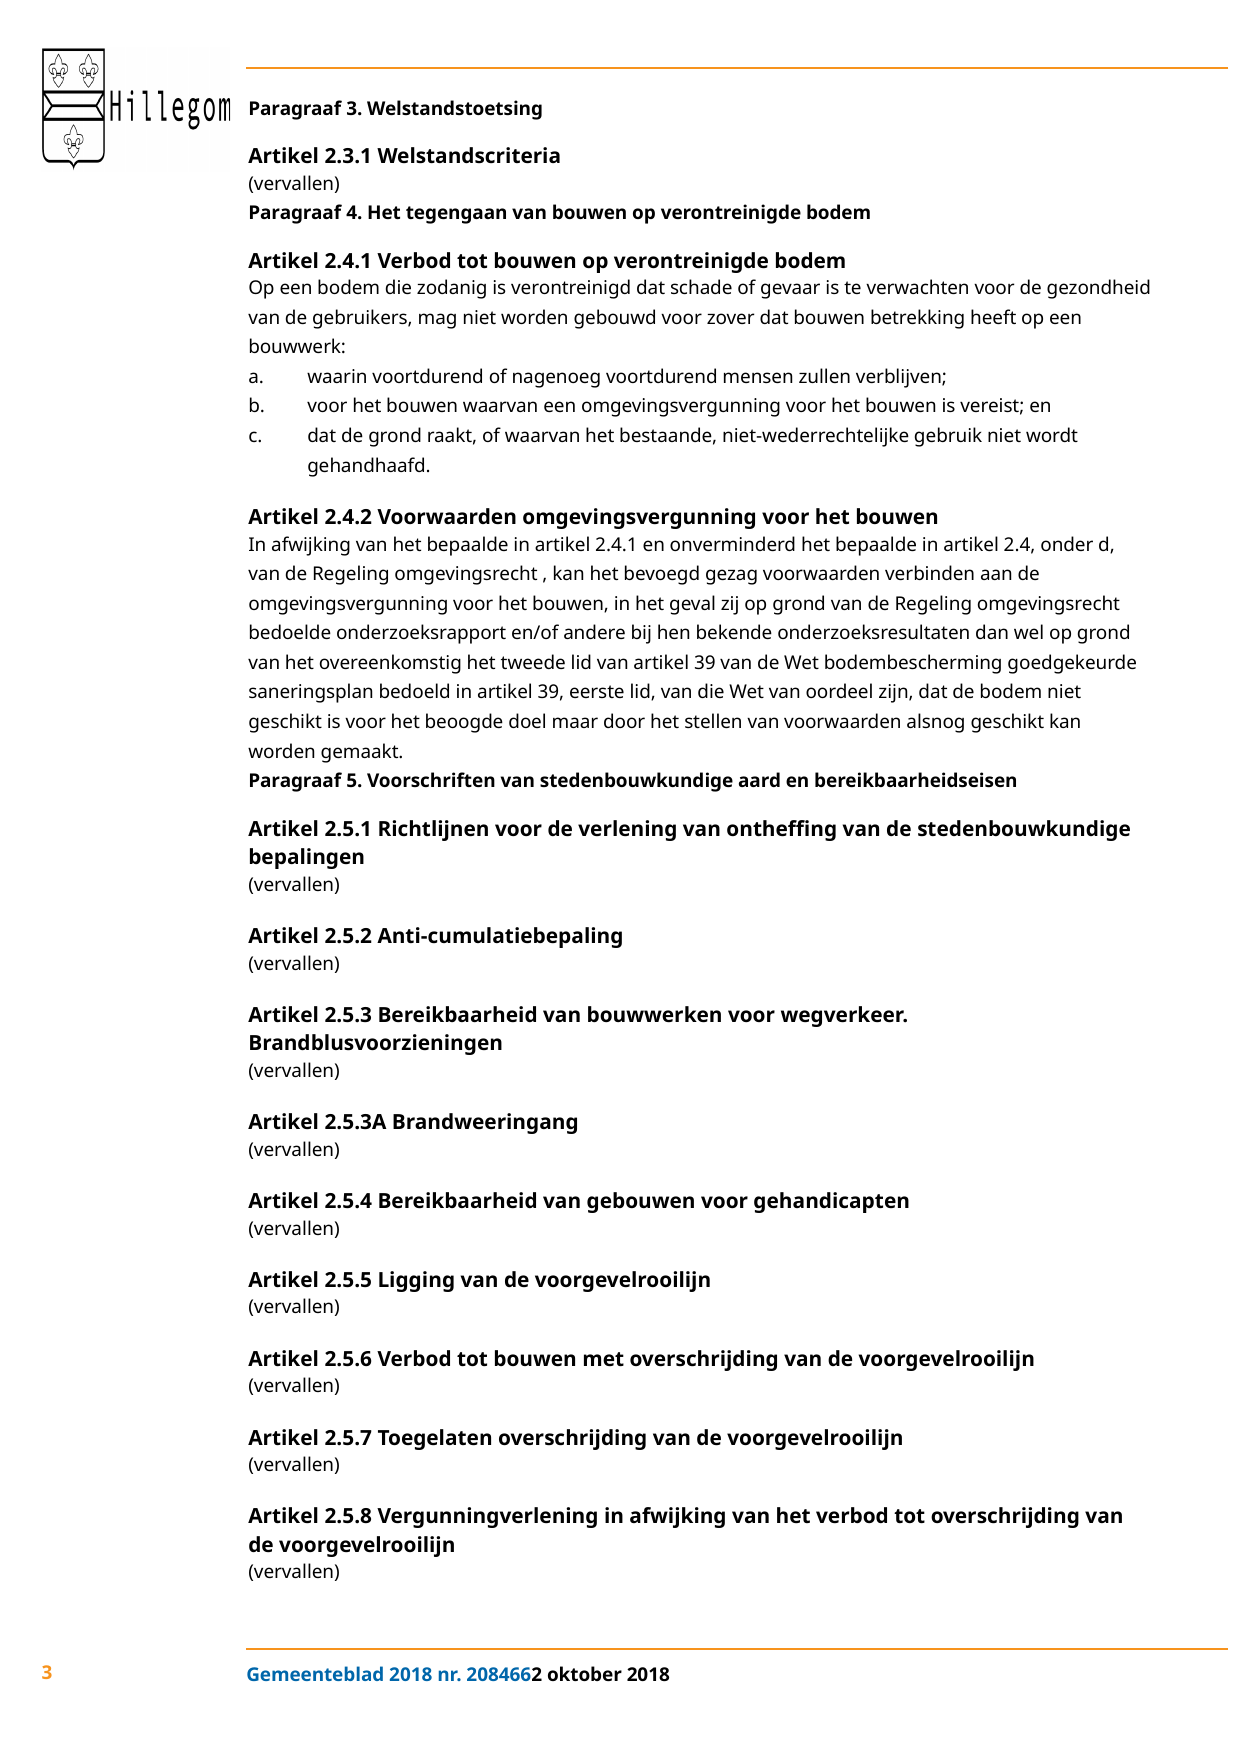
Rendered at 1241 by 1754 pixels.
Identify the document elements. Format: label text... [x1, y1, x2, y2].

text (vervallen) [248, 170, 1152, 196]
text (vervallen) [248, 1293, 1152, 1319]
text Artikel 2.5.5 Ligging van de voorgevelrooilijn [248, 1265, 1152, 1293]
text (vervallen) [248, 1215, 1152, 1240]
text Artikel 2.5.3A Brandweeringang [248, 1107, 1152, 1136]
text Paragraaf 4. Het tegengaan van bouwen op verontreinigde bodem [248, 199, 1152, 225]
text Paragraaf 5. Voorschriften van stedenbouwkundige aard en bereikbaarheidseisen [248, 767, 1152, 793]
text Artikel 2.5.4 Bereikbaarheid van gebouwen voor gehandicapten [248, 1186, 1152, 1215]
text Artikel 2.5.8 Vergunningverlening in afwijking van het verbod tot overschrijding van de voorgevelrooilijn [248, 1502, 1152, 1558]
text Artikel 2.4.2 Voorwaarden omgevingsvergunning voor het bouwen [248, 502, 1152, 531]
text Artikel 2.5.2 Anti-cumulatiebepaling [248, 921, 1152, 950]
text (vervallen) [248, 1558, 1152, 1584]
list voor het bouwen waarvan een omgevingsvergunning voor het bouwen is vereist; en [248, 393, 1152, 418]
text (vervallen) [248, 1372, 1152, 1398]
text Artikel 2.5.3 Bereikbaarheid van bouwwerken voor wegverkeer. Brandblusvoorzieningen [248, 1000, 1152, 1057]
text (vervallen) [248, 1451, 1152, 1477]
text In afwijking van het bepaalde in artikel 2.4.1 en onverminderd het bepaalde in artikel 2.4, onder d, van de Regeling omgevingsrecht , kan het bevoegd gezag voorwaarden verbinden aan de omgevingsvergunning voor het bouwen, in het geval zij op grond van de Regeling omgevingsrecht bedoelde onderzoeksrapport en/of andere bij hen bekende onderzoeksresultaten dan wel op grond van het overeenkomstig het tweede lid van artikel 39 van de Wet bodembescherming goedgekeurde saneringsplan bedoeld in artikel 39, eerste lid, van die Wet van oordeel zijn, dat de bodem niet geschikt is voor het beoogde doel maar door het stellen van voorwaarden alsnog geschikt kan worden gemaakt. [248, 531, 1152, 763]
picture [41, 47, 231, 172]
text Paragraaf 3. Welstandstoetsing [248, 95, 1152, 121]
text Artikel 2.3.1 Welstandscriteria [248, 141, 1152, 170]
text Artikel 2.4.1 Verbod tot bouwen op verontreinigde bodem [248, 246, 1152, 274]
text Artikel 2.5.7 Toegelaten overschrijding van de voorgevelrooilijn [248, 1423, 1152, 1451]
list waarin voortdurend of nagenoeg voortdurend mensen zullen verblijven; [248, 363, 1152, 389]
text Op een bodem die zodanig is verontreinigd dat schade of gevaar is te verwachten voor de gezondheid van de gebruikers, mag niet worden gebouwd voor zover dat bouwen betrekking heeft op een bouwwerk: [248, 274, 1152, 359]
list dat de grond raakt, of waarvan het bestaande, niet-wederrechtelijke gebruik niet wordt gehandhaafd. [248, 422, 1152, 478]
text Artikel 2.5.6 Verbod tot bouwen met overschrijding van de voorgevelrooilijn [248, 1344, 1152, 1372]
text Artikel 2.5.1 Richtlijnen voor de verlening van ontheffing van de stedenbouwkundige bepalingen [248, 814, 1152, 871]
text (vervallen) [248, 950, 1152, 975]
text (vervallen) [248, 1057, 1152, 1083]
text (vervallen) [248, 871, 1152, 897]
text (vervallen) [248, 1136, 1152, 1162]
